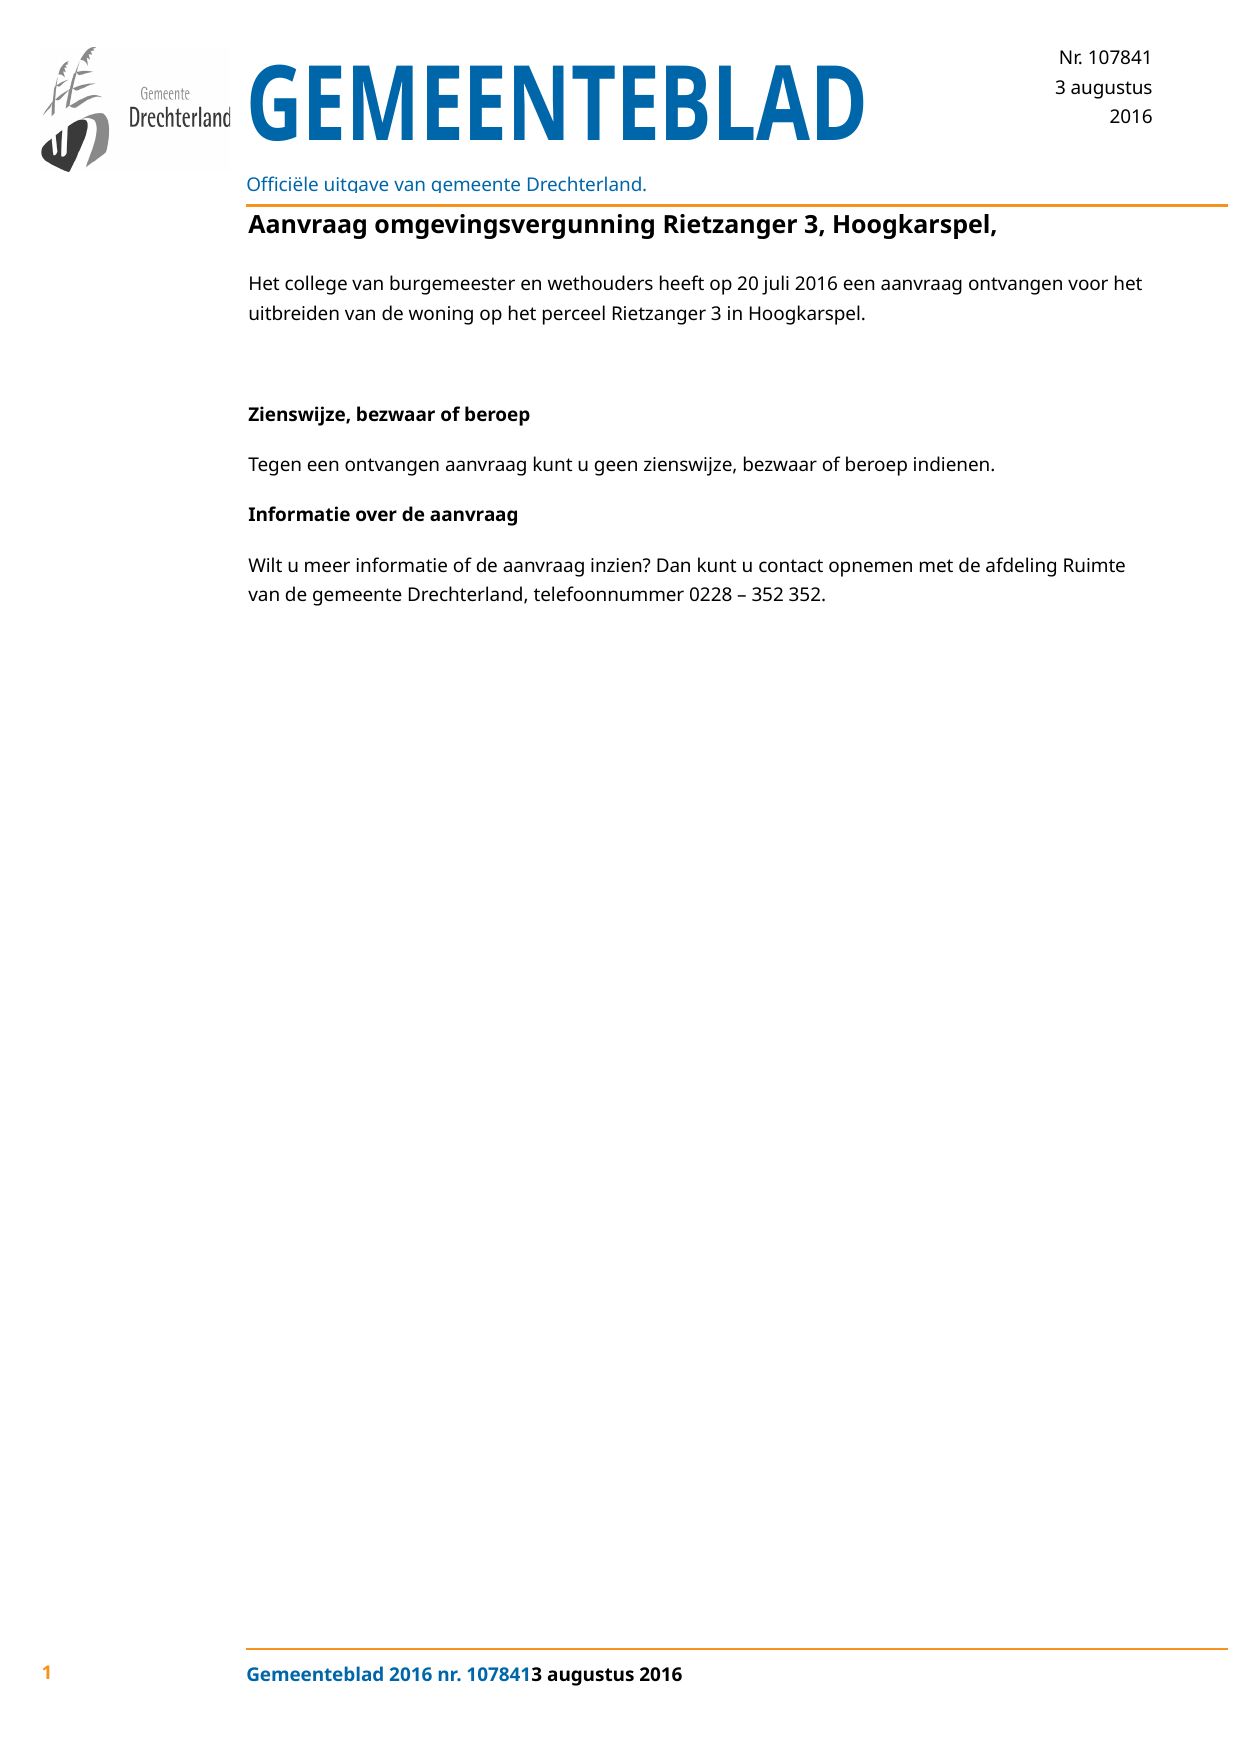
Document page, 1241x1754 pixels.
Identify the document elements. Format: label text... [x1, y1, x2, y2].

picture [41, 47, 231, 172]
text Het college van burgemeester en wethouders heeft op 20 juli 2016 een aanvraag ontvangen voor het uitbreiden van de woning op het perceel Rietzanger 3 in Hoogkarspel. [248, 270, 1152, 326]
text Informatie over de aanvraag [248, 502, 1152, 527]
text Tegen een ontvangen aanvraag kunt u geen zienswijze, bezwaar of beroep indienen. [248, 451, 1152, 477]
text Aanvraag omgevingsvergunning Rietzanger 3, Hoogkarspel, [248, 207, 1152, 241]
text Wilt u meer informatie of de aanvraag inzien? Dan kunt u contact opnemen met de afdeling Ruimte van de gemeente Drechterland, telefoonnummer 0228 – 352 352. [248, 552, 1152, 607]
text Zienswijze, bezwaar of beroep [248, 401, 1152, 426]
